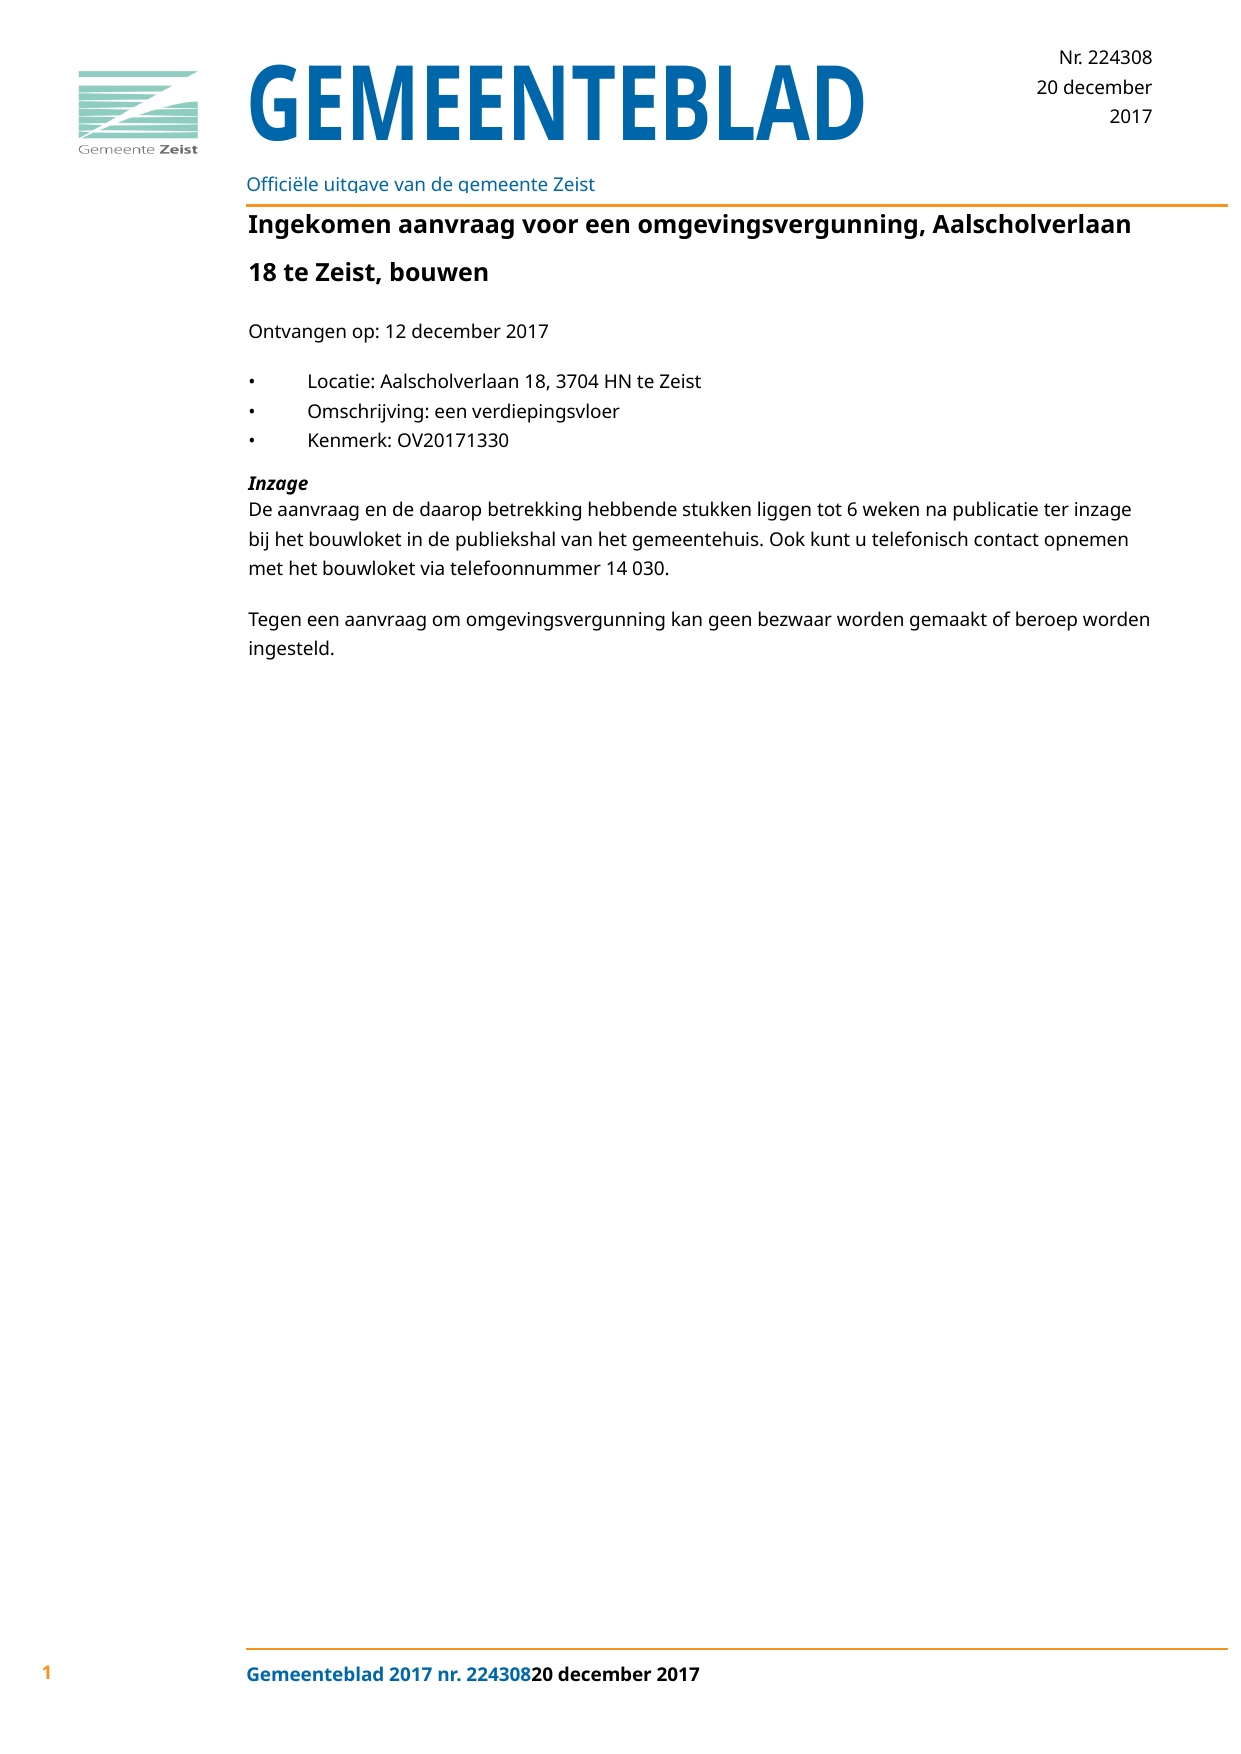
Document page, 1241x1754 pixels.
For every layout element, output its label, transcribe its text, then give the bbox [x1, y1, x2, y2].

list Omschrijving: een verdiepingsvloer [248, 398, 1152, 424]
text Ontvangen op: 12 december 2017 [248, 318, 1152, 344]
picture [41, 47, 231, 172]
text Ingekomen aanvraag voor een omgevingsvergunning, Aalscholverlaan 18 te Zeist, bouwen [248, 207, 1152, 288]
text De aanvraag en de daarop betrekking hebbende stukken liggen tot 6 weken na publicatie ter inzage bij het bouwloket in de publiekshal van het gemeentehuis. Ook kunt u telefonisch contact opnemen met het bouwloket via telefoonnummer 14 030. [248, 496, 1152, 581]
list Locatie: Aalscholverlaan 18, 3704 HN te Zeist [248, 368, 1152, 394]
text Inzage [248, 471, 1152, 496]
text Tegen een aanvraag om omgevingsvergunning kan geen bezwaar worden gemaakt of beroep worden ingesteld. [248, 606, 1152, 661]
list Kenmerk: OV20171330 [248, 427, 1152, 453]
